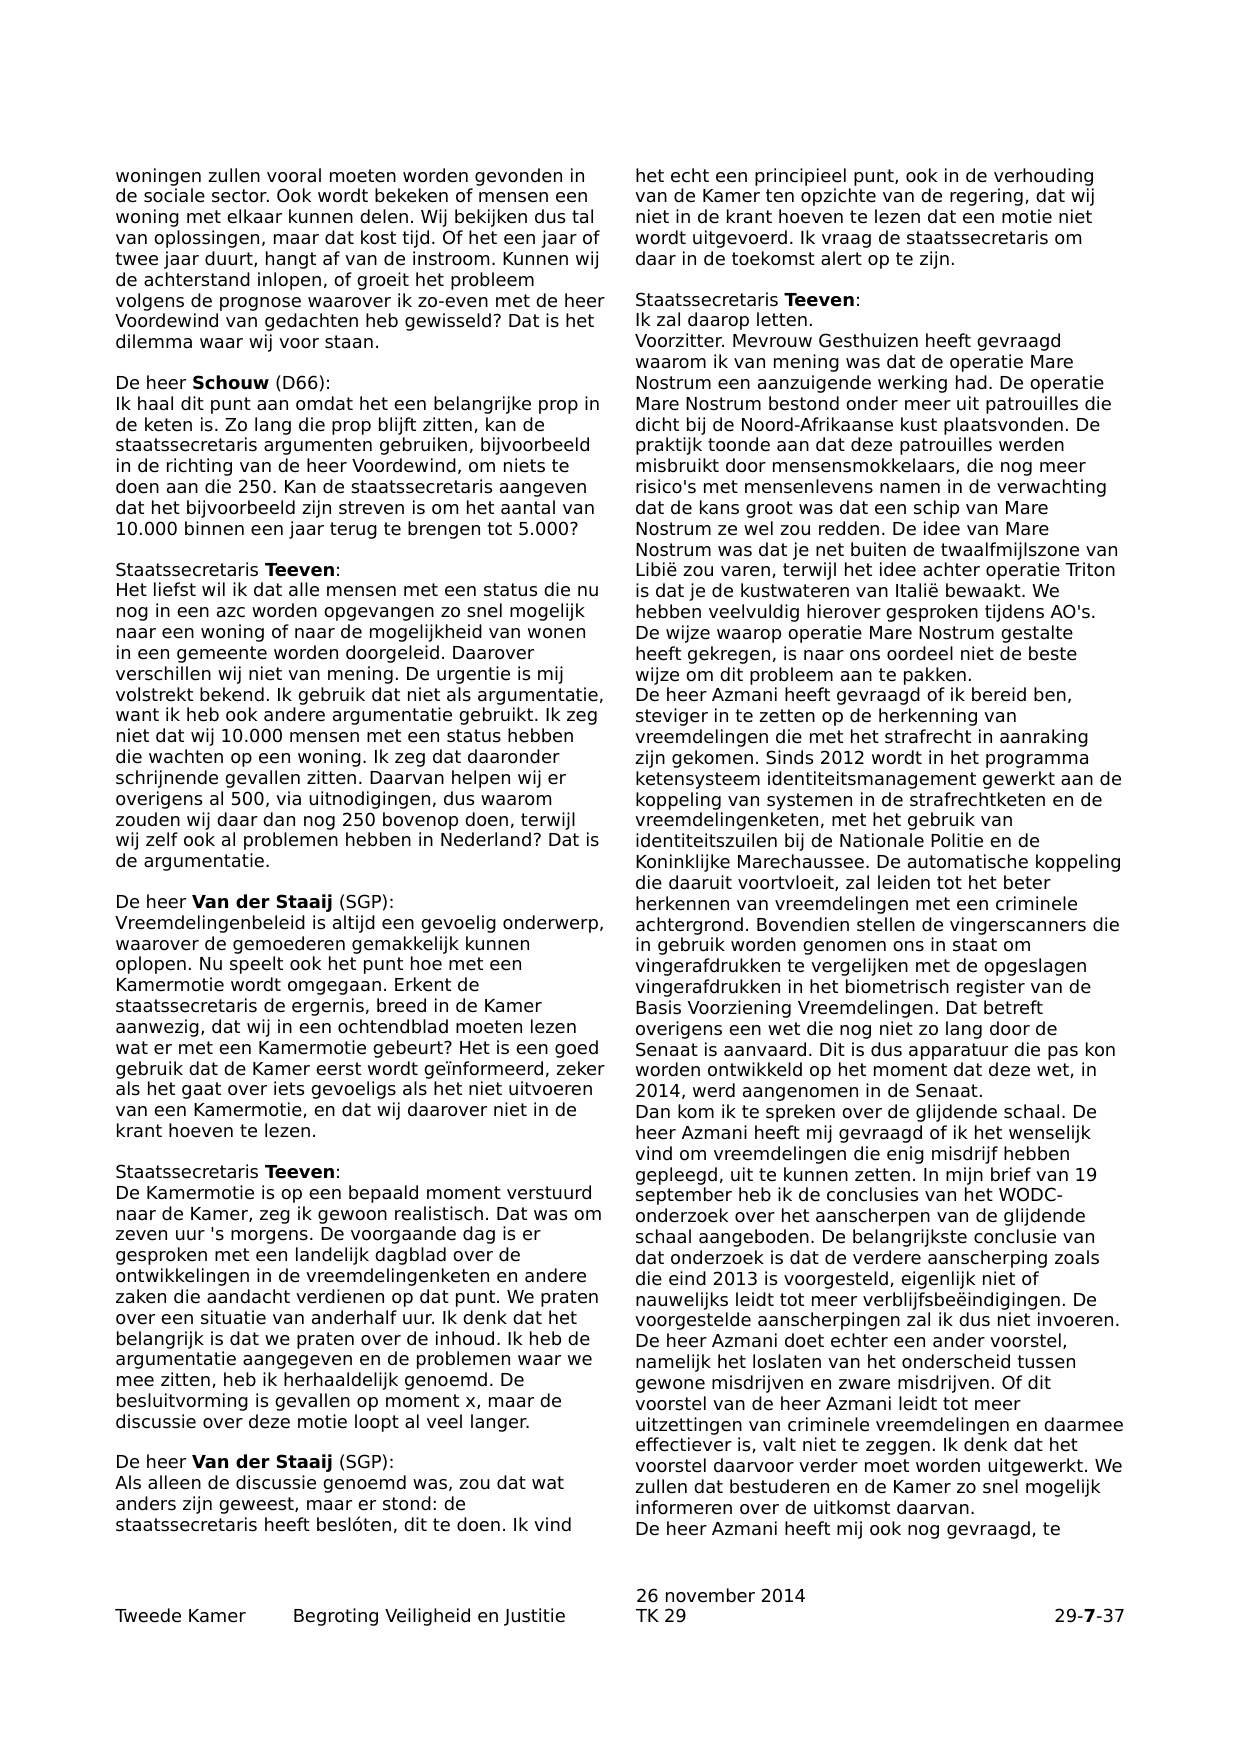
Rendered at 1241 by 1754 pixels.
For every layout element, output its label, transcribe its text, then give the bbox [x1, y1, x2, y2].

text Voorzitter. Mevrouw Gesthuizen heeft gevraagd waarom ik van mening was dat de operatie Mare Nostrum een aanzuigende werking had. De operatie Mare Nostrum bestond onder meer uit patrouilles die dicht bij de Noord-Afrikaanse kust plaatsvonden. De praktijk toonde aan dat deze patrouilles werden misbruikt door mensensmokkelaars, die nog meer risico's met mensenlevens namen in de verwachting dat de kans groot was dat een schip van Mare Nostrum ze wel zou redden. De idee van Mare Nostrum was dat je net buiten de twaalfmijlszone van Libië zou varen, terwijl het idee achter operatie Triton is dat je de kustwateren van Italië bewaakt. We hebben veelvuldig hierover gesproken tijdens AO's. De wijze waarop operatie Mare Nostrum gestalte heeft gekregen, is naar ons oordeel niet de beste wijze om dit probleem aan te pakken. [635, 331, 1125, 685]
text woningen zullen vooral moeten worden gevonden in de sociale sector. Ook wordt bekeken of mensen een woning met elkaar kunnen delen. Wij bekijken dus tal van oplossingen, maar dat kost tijd. Of het een jaar of twee jaar duurt, hangt af van de instroom. Kunnen wij de achterstand inlopen, of groeit het probleem volgens de prognose waarover ik zo-even met de heer Voordewind van gedachten heb gewisseld? Dat is het dilemma waar wij voor staan. [115, 165, 605, 353]
text De heer Schouw (D66): [115, 373, 605, 393]
text De heer Van der Staaij (SGP): [115, 1452, 605, 1473]
text Dan kom ik te spreken over de glijdende schaal. De heer Azmani heeft mij gevraagd of ik het wenselijk vind om vreemdelingen die enig misdrijf hebben gepleegd, uit te kunnen zetten. In mijn brief van 19 september heb ik de conclusies van het WODC-onderzoek over het aanscherpen van de glijdende schaal aangeboden. De belangrijkste conclusie van dat onderzoek is dat de verdere aanscherping zoals die eind 2013 is voorgesteld, eigenlijk niet of nauwelijks leidt tot meer verblijfsbeëindigingen. De voorgestelde aanscherpingen zal ik dus niet invoeren. De heer Azmani doet echter een ander voorstel, namelijk het loslaten van het onderscheid tussen gewone misdrijven en zware misdrijven. Of dit voorstel van de heer Azmani leidt tot meer uitzettingen van criminele vreemdelingen en daarmee effectiever is, valt niet te zeggen. Ik denk dat het voorstel daarvoor verder moet worden uitgewerkt. We zullen dat bestuderen en de Kamer zo snel mogelijk informeren over de uitkomst daarvan. [635, 1102, 1125, 1518]
text Vreemdelingenbeleid is altijd een gevoelig onderwerp, waarover de gemoederen gemakkelijk kunnen oplopen. Nu speelt ook het punt hoe met een Kamermotie wordt omgegaan. Erkent de staatssecretaris de ergernis, breed in de Kamer aanwezig, dat wij in een ochtendblad moeten lezen wat er met een Kamermotie gebeurt? Het is een goed gebruik dat de Kamer eerst wordt geïnformeerd, zeker als het gaat over iets gevoeligs als het niet uitvoeren van een Kamermotie, en dat wij daarover niet in de krant hoeven te lezen. [115, 912, 605, 1142]
text De heer Azmani heeft gevraagd of ik bereid ben, steviger in te zetten op de herkenning van vreemdelingen die met het strafrecht in aanraking zijn gekomen. Sinds 2012 wordt in het programma ketensysteem identiteitsmanagement gewerkt aan de koppeling van systemen in de strafrechtketen en de vreemdelingenketen, met het gebruik van identiteitszuilen bij de Nationale Politie en de Koninklijke Marechaussee. De automatische koppeling die daaruit voortvloeit, zal leiden tot het beter herkennen van vreemdelingen met een criminele achtergrond. Bovendien stellen de vingerscanners die in gebruik worden genomen ons in staat om vingerafdrukken te vergelijken met de opgeslagen vingerafdrukken in het biometrisch register van de Basis Voorziening Vreemdelingen. Dat betreft overigens een wet die nog niet zo lang door de Senaat is aanvaard. Dit is dus apparatuur die pas kon worden ontwikkeld op het moment dat deze wet, in 2014, werd aangenomen in de Senaat. [635, 685, 1125, 1102]
text Ik haal dit punt aan omdat het een belangrijke prop in de keten is. Zo lang die prop blijft zitten, kan de staatssecretaris argumenten gebruiken, bijvoorbeeld in de richting van de heer Voordewind, om niets te doen aan die 250. Kan de staatssecretaris aangeven dat het bijvoorbeeld zijn streven is om het aantal van 10.000 binnen een jaar terug te brengen tot 5.000? [115, 393, 605, 539]
text Als alleen de discussie genoemd was, zou dat wat anders zijn geweest, maar er stond: de staatssecretaris heeft beslóten, dit te doen. Ik vind [115, 1473, 605, 1536]
text De heer Azmani heeft mij ook nog gevraagd, te [635, 1518, 1125, 1539]
text Staatssecretaris Teeven: [635, 289, 1125, 310]
text Staatssecretaris Teeven: [115, 559, 605, 580]
text Het liefst wil ik dat alle mensen met een status die nu nog in een azc worden opgevangen zo snel mogelijk naar een woning of naar de mogelijkheid van wonen in een gemeente worden doorgeleid. Daarover verschillen wij niet van mening. De urgentie is mij volstrekt bekend. Ik gebruik dat niet als argumentatie, want ik heb ook andere argumentatie gebruikt. Ik zeg niet dat wij 10.000 mensen met een status hebben die wachten op een woning. Ik zeg dat daaronder schrijnende gevallen zitten. Daarvan helpen wij er overigens al 500, via uitnodigingen, dus waarom zouden wij daar dan nog 250 bovenop doen, terwijl wij zelf ook al problemen hebben in Nederland? Dat is de argumentatie. [115, 580, 605, 872]
text Ik zal daarop letten. [635, 310, 1125, 331]
text het echt een principieel punt, ook in de verhouding van de Kamer ten opzichte van de regering, dat wij niet in de krant hoeven te lezen dat een motie niet wordt uitgevoerd. Ik vraag de staatssecretaris om daar in de toekomst alert op te zijn. [635, 165, 1125, 269]
text De heer Van der Staaij (SGP): [115, 892, 605, 912]
text De Kamermotie is op een bepaald moment verstuurd naar de Kamer, zeg ik gewoon realistisch. Dat was om zeven uur 's morgens. De voorgaande dag is er gesproken met een landelijk dagblad over de ontwikkelingen in de vreemdelingenketen en andere zaken die aandacht verdienen op dat punt. We praten over een situatie van anderhalf uur. Ik denk dat het belangrijk is dat we praten over de inhoud. Ik heb de argumentatie aangegeven en de problemen waar we mee zitten, heb ik herhaaldelijk genoemd. De besluitvorming is gevallen op moment x, maar de discussie over deze motie loopt al veel langer. [115, 1182, 605, 1432]
text Staatssecretaris Teeven: [115, 1162, 605, 1182]
